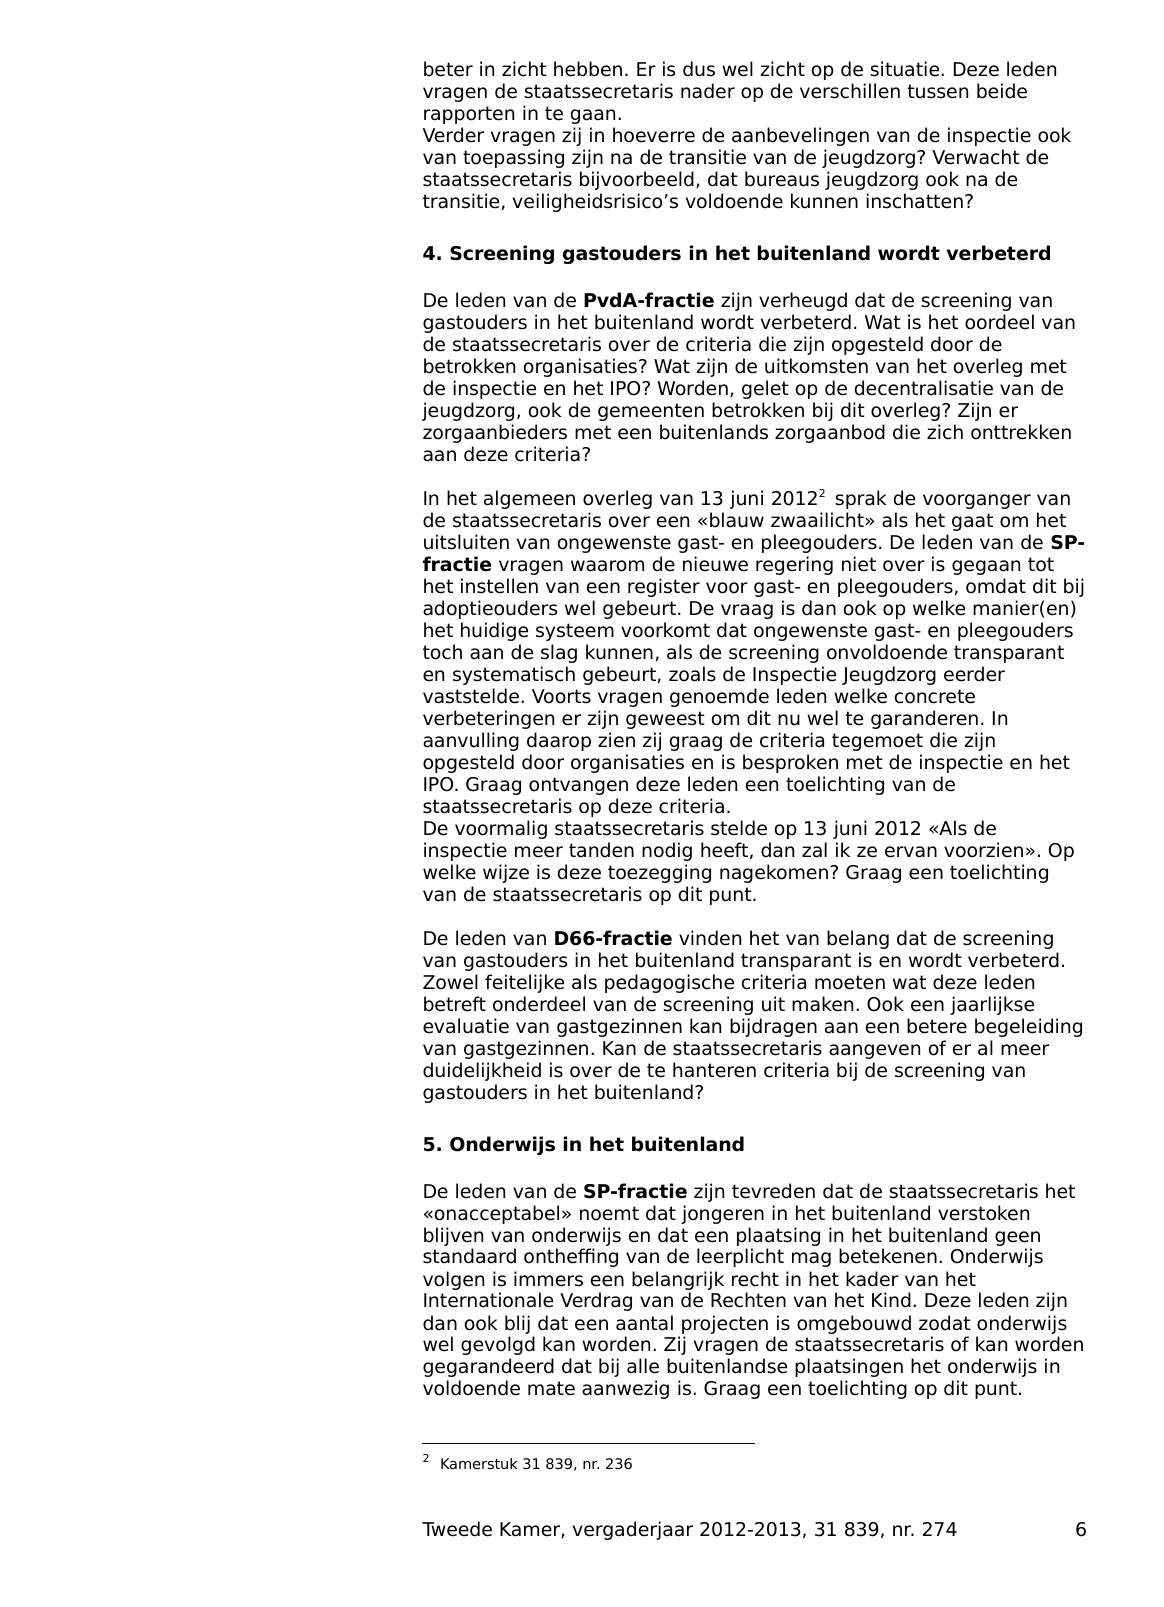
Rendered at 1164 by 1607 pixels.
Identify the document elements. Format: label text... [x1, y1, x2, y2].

text Kamerstuk 31 839, nr. 236 [422, 1452, 1087, 1474]
text De leden van de SP-fractie zijn tevreden dat de staatssecretaris het «onacceptabel» noemt dat jongeren in het buitenland verstoken blijven van onderwijs en dat een plaatsing in het buitenland geen standaard ontheffing van de leerplicht mag betekenen. Onderwijs volgen is immers een belangrijk recht in het kader van het Internationale Verdrag van de Rechten van het Kind. Deze leden zijn dan ook blij dat een aantal projecten is omgebouwd zodat onderwijs wel gevolgd kan worden. Zij vragen de staatssecretaris of kan worden gegarandeerd dat bij alle buitenlandse plaatsingen het onderwijs in voldoende mate aanwezig is. Graag een toelichting op dit punt. [422, 1181, 1087, 1400]
text Verder vragen zij in hoeverre de aanbevelingen van de inspectie ook van toepassing zijn na de transitie van de jeugdzorg? Verwacht de staatssecretaris bijvoorbeeld, dat bureaus jeugdzorg ook na de transitie, veiligheidsrisico’s voldoende kunnen inschatten? [422, 125, 1087, 213]
text In het algemeen overleg van 13 juni 2012 sprak de voorganger van de staatssecretaris over een «blauw zwaailicht» als het gaat om het uitsluiten van ongewenste gast- en pleegouders. De leden van de SP-fractie vragen waarom de nieuwe regering niet over is gegaan tot het instellen van een register voor gast- en pleegouders, omdat dit bij adoptieouders wel gebeurt. De vraag is dan ook op welke manier(en) het huidige systeem voorkomt dat ongewenste gast- en pleegouders toch aan de slag kunnen, als de screening onvoldoende transparant en systematisch gebeurt, zoals de Inspectie Jeugdzorg eerder vaststelde. Voorts vragen genoemde leden welke concrete verbeteringen er zijn geweest om dit nu wel te garanderen. In aanvulling daarop zien zij graag de criteria tegemoet die zijn opgesteld door organisaties en is besproken met de inspectie en het IPO. Graag ontvangen deze leden een toelichting van de staatssecretaris op deze criteria. [422, 488, 1087, 818]
text De voormalig staatssecretaris stelde op 13 juni 2012 «Als de inspectie meer tanden nodig heeft, dan zal ik ze ervan voorzien». Op welke wijze is deze toezegging nagekomen? Graag een toelichting van de staatssecretaris op dit punt. [422, 818, 1087, 906]
text De leden van de PvdA-fractie zijn verheugd dat de screening van gastouders in het buitenland wordt verbeterd. Wat is het oordeel van de staatssecretaris over de criteria die zijn opgesteld door de betrokken organisaties? Wat zijn de uitkomsten van het overleg met de inspectie en het IPO? Worden, gelet op de decentralisatie van de jeugdzorg, ook de gemeenten betrokken bij dit overleg? Zijn er zorgaanbieders met een buitenlands zorgaanbod die zich onttrekken aan deze criteria? [422, 290, 1087, 466]
subtitle 5. Onderwijs in het buitenland [422, 1133, 1087, 1156]
text De leden van D66-fractie vinden het van belang dat de screening van gastouders in het buitenland transparant is en wordt verbeterd. Zowel feitelijke als pedagogische criteria moeten wat deze leden betreft onderdeel van de screening uit maken. Ook een jaarlijkse evaluatie van gastgezinnen kan bijdragen aan een betere begeleiding van gastgezinnen. Kan de staatssecretaris aangeven of er al meer duidelijkheid is over de te hanteren criteria bij de screening van gastouders in het buitenland? [422, 928, 1087, 1103]
subtitle 4. Screening gastouders in het buitenland wordt verbeterd [422, 243, 1087, 265]
text beter in zicht hebben. Er is dus wel zicht op de situatie. Deze leden vragen de staatssecretaris nader op de verschillen tussen beide rapporten in te gaan. [422, 59, 1087, 125]
